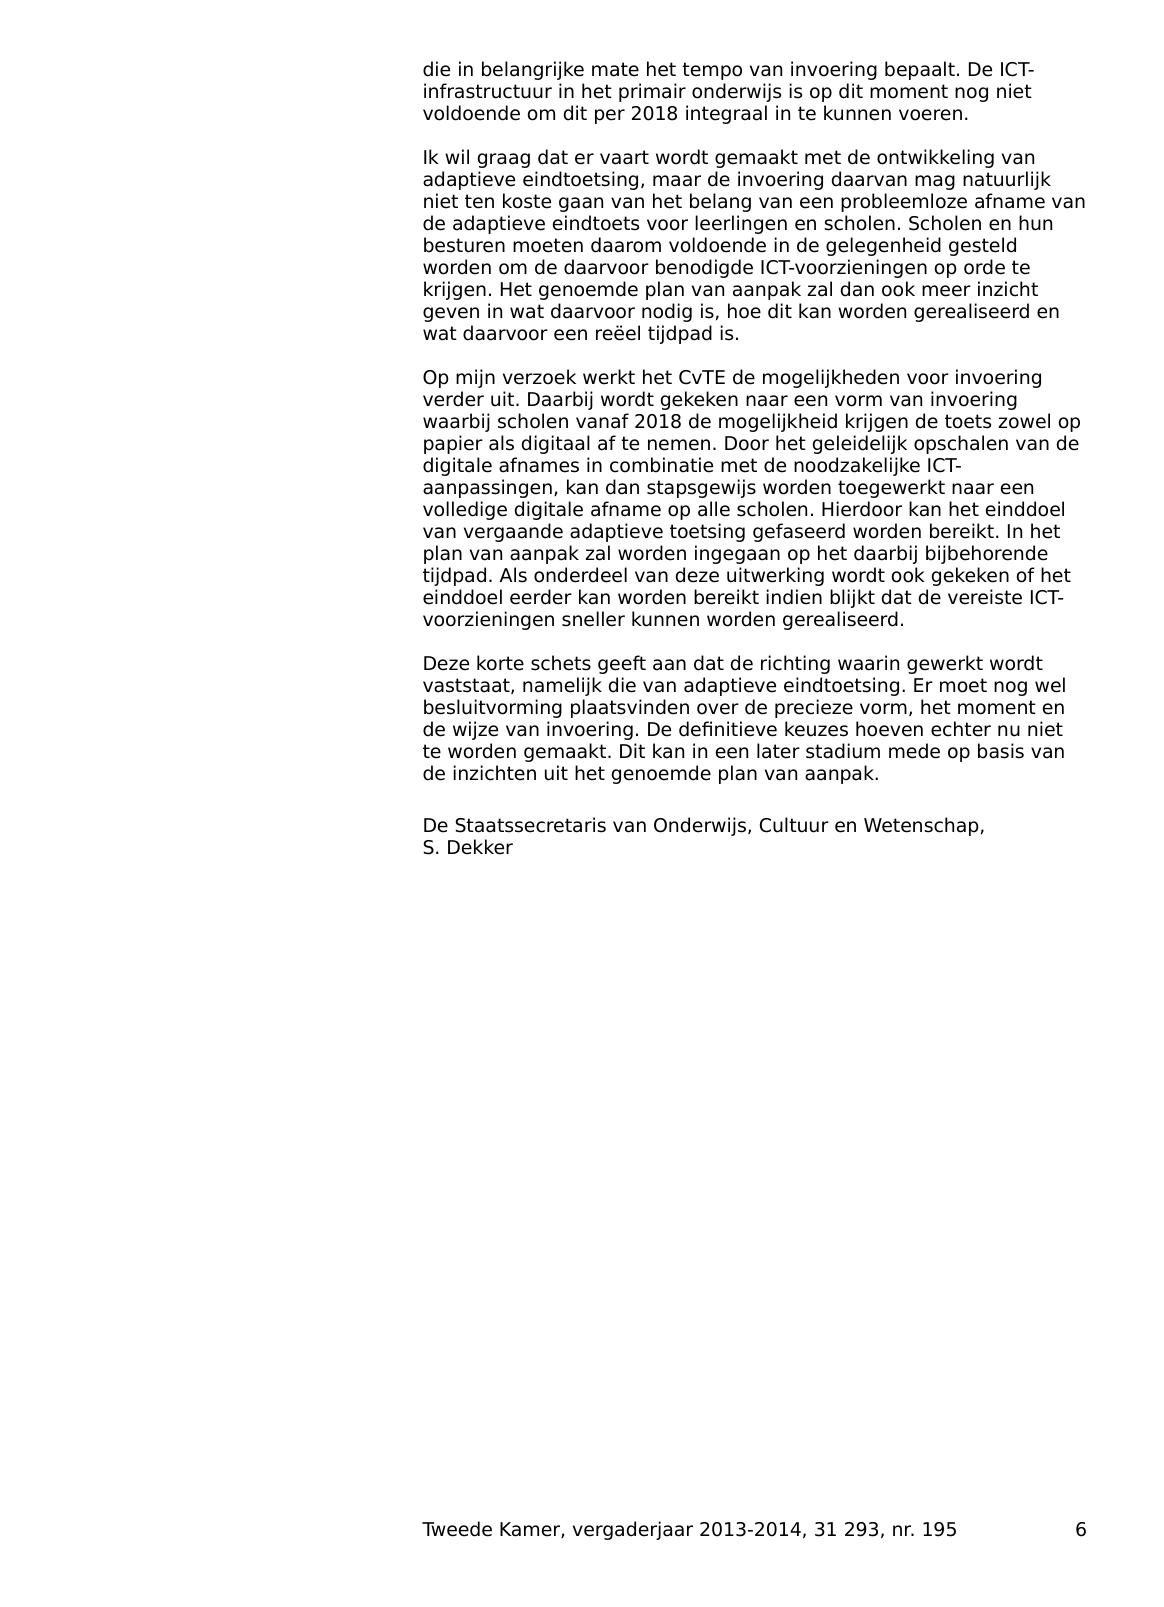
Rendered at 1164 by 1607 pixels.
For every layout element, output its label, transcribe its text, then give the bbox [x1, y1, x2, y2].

text Deze korte schets geeft aan dat de richting waarin gewerkt wordt vaststaat, namelijk die van adaptieve eindtoetsing. Er moet nog wel besluitvorming plaatsvinden over de precieze vorm, het moment en de wijze van invoering. De definitieve keuzes hoeven echter nu niet te worden gemaakt. Dit kan in een later stadium mede op basis van de inzichten uit het genoemde plan van aanpak. [422, 653, 1087, 785]
text Ik wil graag dat er vaart wordt gemaakt met de ontwikkeling van adaptieve eindtoetsing, maar de invoering daarvan mag natuurlijk niet ten koste gaan van het belang van een probleemloze afname van de adaptieve eindtoets voor leerlingen en scholen. Scholen en hun besturen moeten daarom voldoende in de gelegenheid gesteld worden om de daarvoor benodigde ICT-voorzieningen op orde te krijgen. Het genoemde plan van aanpak zal dan ook meer inzicht geven in wat daarvoor nodig is, hoe dit kan worden gerealiseerd en wat daarvoor een reëel tijdpad is. [422, 147, 1087, 345]
text De Staatssecretaris van Onderwijs, Cultuur en Wetenschap, S. Dekker [422, 815, 1087, 859]
text die in belangrijke mate het tempo van invoering bepaalt. De ICT-infrastructuur in het primair onderwijs is op dit moment nog niet voldoende om dit per 2018 integraal in te kunnen voeren. [422, 59, 1087, 125]
text Op mijn verzoek werkt het CvTE de mogelijkheden voor invoering verder uit. Daarbij wordt gekeken naar een vorm van invoering waarbij scholen vanaf 2018 de mogelijkheid krijgen de toets zowel op papier als digitaal af te nemen. Door het geleidelijk opschalen van de digitale afnames in combinatie met de noodzakelijke ICT-aanpassingen, kan dan stapsgewijs worden toegewerkt naar een volledige digitale afname op alle scholen. Hierdoor kan het einddoel van vergaande adaptieve toetsing gefaseerd worden bereikt. In het plan van aanpak zal worden ingegaan op het daarbij bijbehorende tijdpad. Als onderdeel van deze uitwerking wordt ook gekeken of het einddoel eerder kan worden bereikt indien blijkt dat de vereiste ICT-voorzieningen sneller kunnen worden gerealiseerd. [422, 367, 1087, 631]
